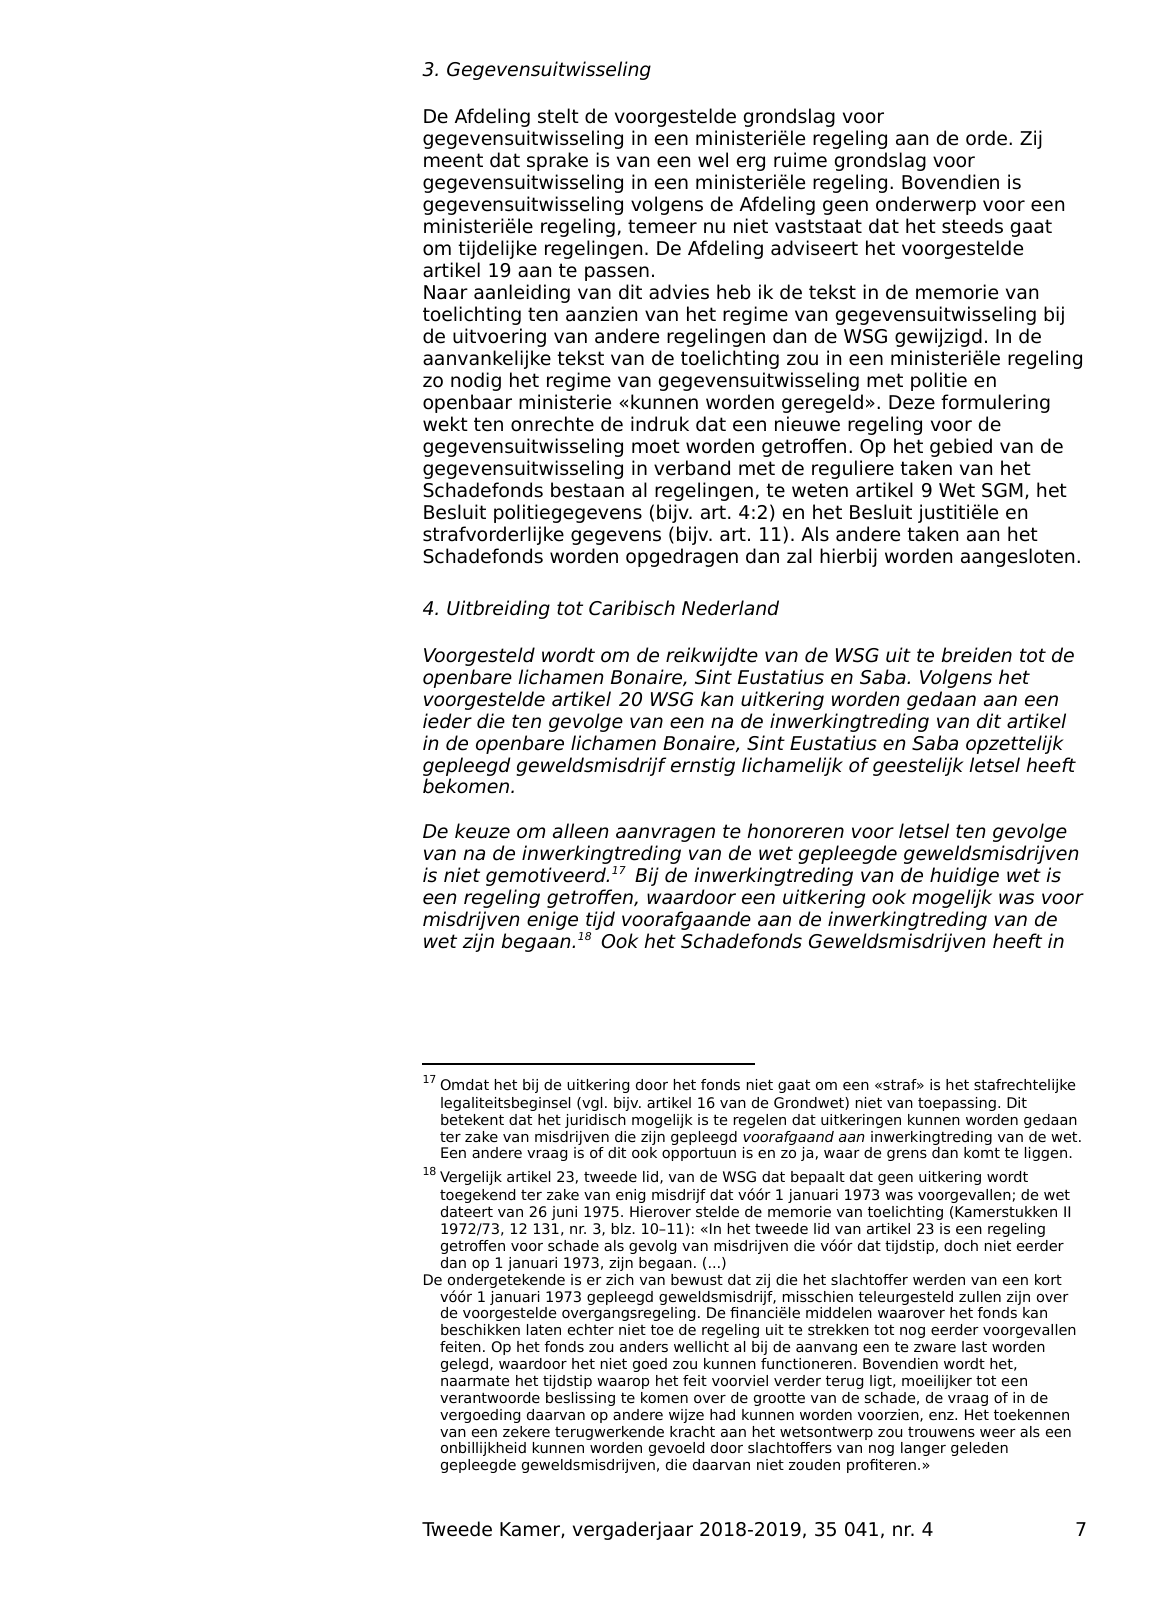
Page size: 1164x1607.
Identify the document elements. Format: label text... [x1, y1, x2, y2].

text Naar aanleiding van dit advies heb ik de tekst in de memorie van toelichting ten aanzien van het regime van gegevensuitwisseling bij de uitvoering van andere regelingen dan de WSG gewijzigd. In de aanvankelijke tekst van de toelichting zou in een ministeriële regeling zo nodig het regime van gegevensuitwisseling met politie en openbaar ministerie «kunnen worden geregeld». Deze formulering wekt ten onrechte de indruk dat een nieuwe regeling voor de gegevensuitwisseling moet worden getroffen. Op het gebied van de gegevensuitwisseling in verband met de reguliere taken van het Schadefonds bestaan al regelingen, te weten artikel 9 Wet SGM, het Besluit politiegegevens (bijv. art. 4:2) en het Besluit justitiële en strafvorderlijke gegevens (bijv. art. 11). Als andere taken aan het Schadefonds worden opgedragen dan zal hierbij worden aangesloten. [422, 282, 1087, 568]
text Omdat het bij de uitkering door het fonds niet gaat om een «straf» is het stafrechtelijke legaliteitsbeginsel (vgl. bijv. artikel 16 van de Grondwet) niet van toepassing. Dit betekent dat het juridisch mogelijk is te regelen dat uitkeringen kunnen worden gedaan ter zake van misdrijven die zijn gepleegd voorafgaand aan inwerkingtreding van de wet. Een andere vraag is of dit ook opportuun is en zo ja, waar de grens dan komt te liggen. [422, 1073, 1087, 1162]
subtitle 3. Gegevensuitwisseling [422, 59, 1087, 81]
text De keuze om alleen aanvragen te honoreren voor letsel ten gevolge van na de inwerkingtreding van de wet gepleegde geweldsmisdrijven is niet gemotiveerd. Bij de inwerkingtreding van de huidige wet is een regeling getroffen, waardoor een uitkering ook mogelijk was voor misdrijven enige tijd voorafgaande aan de inwerkingtreding van de wet zijn begaan. Ook het Schadefonds Geweldsmisdrijven heeft in [422, 821, 1087, 952]
text De Afdeling stelt de voorgestelde grondslag voor gegevensuitwisseling in een ministeriële regeling aan de orde. Zij meent dat sprake is van een wel erg ruime grondslag voor gegevensuitwisseling in een ministeriële regeling. Bovendien is gegevensuitwisseling volgens de Afdeling geen onderwerp voor een ministeriële regeling, temeer nu niet vaststaat dat het steeds gaat om tijdelijke regelingen. De Afdeling adviseert het voorgestelde artikel 19 aan te passen. [422, 106, 1087, 282]
text De ondergetekende is er zich van bewust dat zij die het slachtoffer werden van een kort vóór 1 januari 1973 gepleegd geweldsmisdrijf, misschien teleurgesteld zullen zijn over de voorgestelde overgangsregeling. De financiële middelen waarover het fonds kan beschikken laten echter niet toe de regeling uit te strekken tot nog eerder voorgevallen feiten. Op het fonds zou anders wellicht al bij de aanvang een te zware last worden gelegd, waardoor het niet goed zou kunnen functioneren. Bovendien wordt het, naarmate het tijdstip waarop het feit voorviel verder terug ligt, moeilijker tot een verantwoorde beslissing te komen over de grootte van de schade, de vraag of in de vergoeding daarvan op andere wijze had kunnen worden voorzien, enz. Het toekennen van een zekere terugwerkende kracht aan het wetsontwerp zou trouwens weer als een onbillijkheid kunnen worden gevoeld door slachtoffers van nog langer geleden gepleegde geweldsmisdrijven, die daarvan niet zouden profiteren.» [422, 1272, 1087, 1474]
text Voorgesteld wordt om de reikwijdte van de WSG uit te breiden tot de openbare lichamen Bonaire, Sint Eustatius en Saba. Volgens het voorgestelde artikel 20 WSG kan uitkering worden gedaan aan een ieder die ten gevolge van een na de inwerkingtreding van dit artikel in de openbare lichamen Bonaire, Sint Eustatius en Saba opzettelijk gepleegd geweldsmisdrijf ernstig lichamelijk of geestelijk letsel heeft bekomen. [422, 644, 1087, 798]
subtitle 4. Uitbreiding tot Caribisch Nederland [422, 598, 1087, 619]
text Vergelijk artikel 23, tweede lid, van de WSG dat bepaalt dat geen uitkering wordt toegekend ter zake van enig misdrijf dat vóór 1 januari 1973 was voorgevallen; de wet dateert van 26 juni 1975. Hierover stelde de memorie van toelichting (Kamerstukken II 1972/73, 12 131, nr. 3, blz. 10–11): «In het tweede lid van artikel 23 is een regeling getroffen voor schade als gevolg van misdrijven die vóór dat tijdstip, doch niet eerder dan op 1 januari 1973, zijn begaan. (...) [422, 1165, 1087, 1272]
